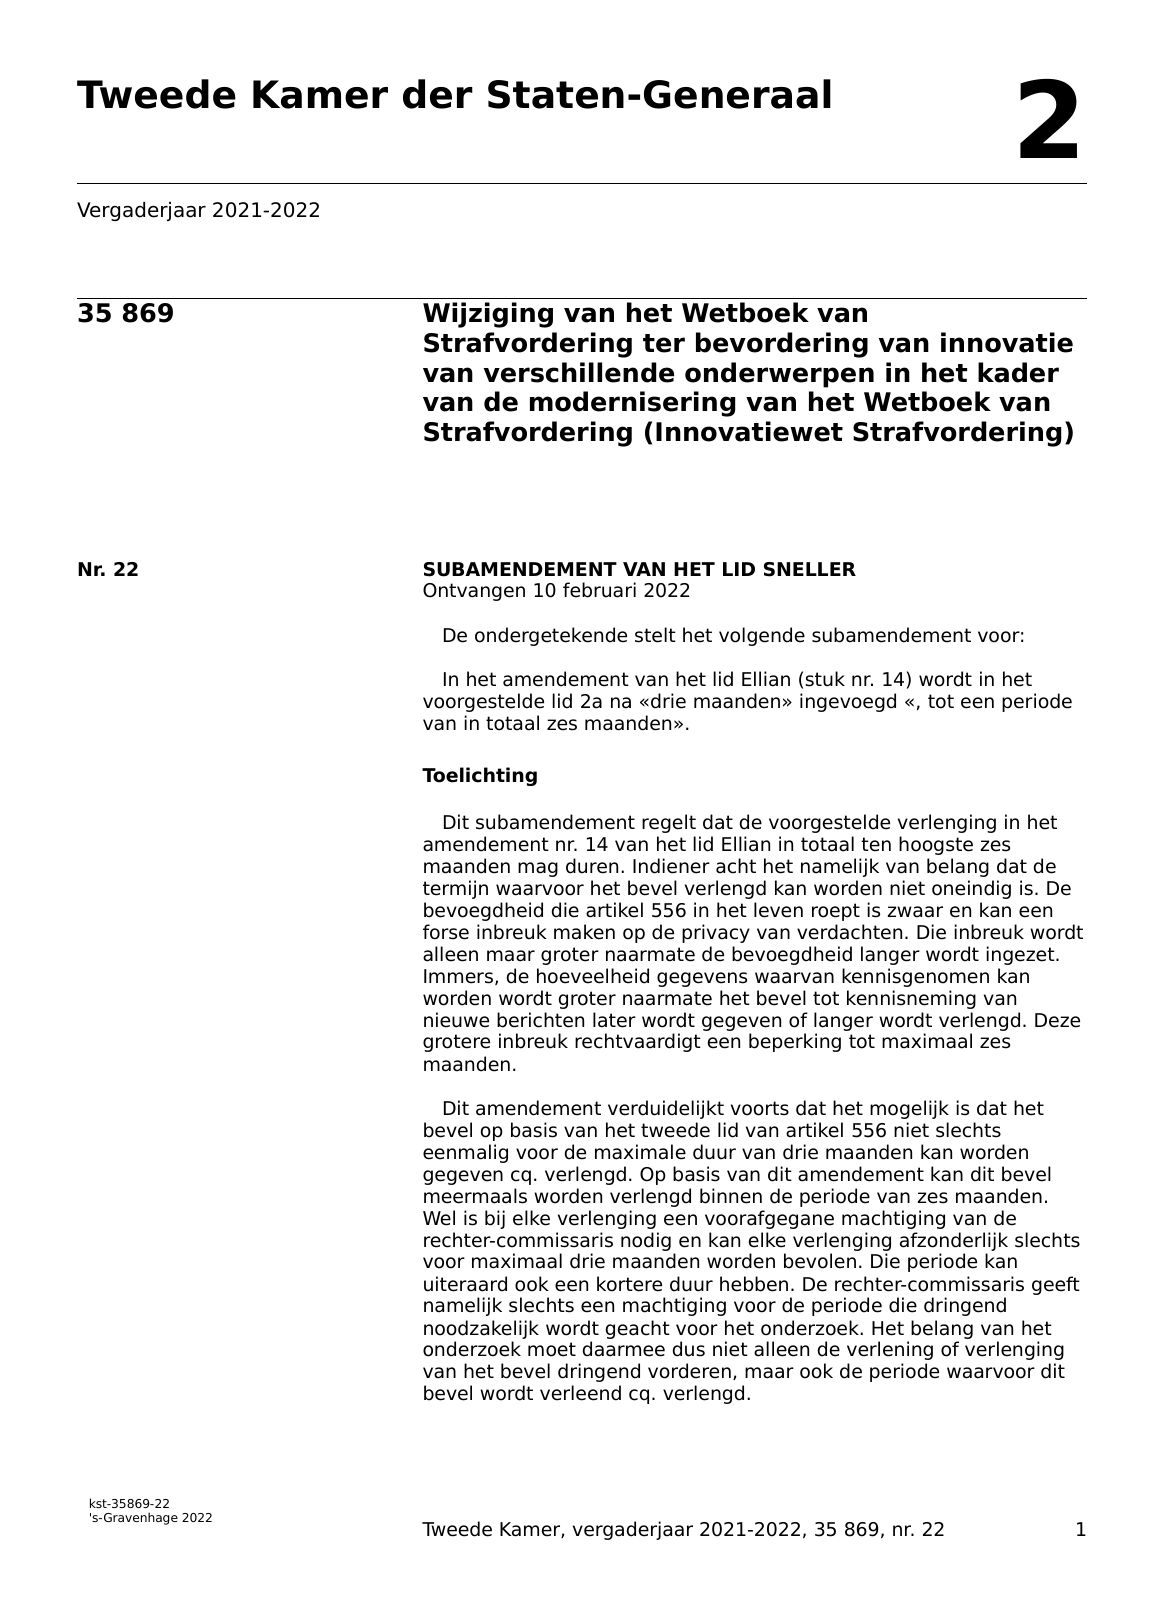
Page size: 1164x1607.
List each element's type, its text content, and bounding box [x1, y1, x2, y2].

text 's-Gravenhage 2022 [88, 1511, 323, 1525]
text Dit amendement verduidelijkt voorts dat het mogelijk is dat het bevel op basis van het tweede lid van artikel 556 niet slechts eenmalig voor de maximale duur van drie maanden kan worden gegeven cq. verlengd. Op basis van dit amendement kan dit bevel meermaals worden verlengd binnen de periode van zes maanden. Wel is bij elke verlenging een voorafgegane machtiging van de rechter-commissaris nodig en kan elke verlenging afzonderlijk slechts voor maximaal drie maanden worden bevolen. Die periode kan uiteraard ook een kortere duur hebben. De rechter-commissaris geeft namelijk slechts een machtiging voor de periode die dringend noodzakelijk wordt geacht voor het onderzoek. Het belang van het onderzoek moet daarmee dus niet alleen de verlening of verlenging van het bevel dringend vorderen, maar ook de periode waarvoor dit bevel wordt verleend cq. verlengd. [422, 1098, 1087, 1405]
text kst-35869-22 [88, 1497, 323, 1511]
subtitle Nr. 22 SUBAMENDEMENT VAN HET LID SNELLER [77, 558, 1087, 580]
table_cell Vergaderjaar 2021-2022 [77, 184, 1087, 298]
subtitle Toelichting [422, 765, 1087, 787]
subtitle 35 869 Wijziging van het Wetboek van Strafvordering ter bevordering van innovatie van verschillende onderwerpen in het kader van de modernisering van het Wetboek van Strafvordering (Innovatiewet Strafvordering) [77, 299, 1087, 447]
text De ondergetekende stelt het volgende subamendement voor: [422, 624, 1087, 647]
table_header Tweede Kamer der Staten-Generaal [77, 59, 886, 183]
text In het amendement van het lid Ellian (stuk nr. 14) wordt in het voorgestelde lid 2a na «drie maanden» ingevoegd «, tot een periode van in totaal zes maanden». [422, 669, 1087, 735]
text Dit subamendement regelt dat de voorgestelde verlenging in het amendement nr. 14 van het lid Ellian in totaal ten hoogste zes maanden mag duren. Indiener acht het namelijk van belang dat de termijn waarvoor het bevel verlengd kan worden niet oneindig is. De bevoegdheid die artikel 556 in het leven roept is zwaar en kan een forse inbreuk maken op de privacy van verdachten. Die inbreuk wordt alleen maar groter naarmate de bevoegdheid langer wordt ingezet. Immers, de hoeveelheid gegevens waarvan kennisgenomen kan worden wordt groter naarmate het bevel tot kennisneming van nieuwe berichten later wordt gegeven of langer wordt verlengd. Deze grotere inbreuk rechtvaardigt een beperking tot maximaal zes maanden. [422, 812, 1087, 1075]
text Ontvangen 10 februari 2022 [422, 580, 1087, 602]
table_header 2 [886, 59, 1087, 183]
